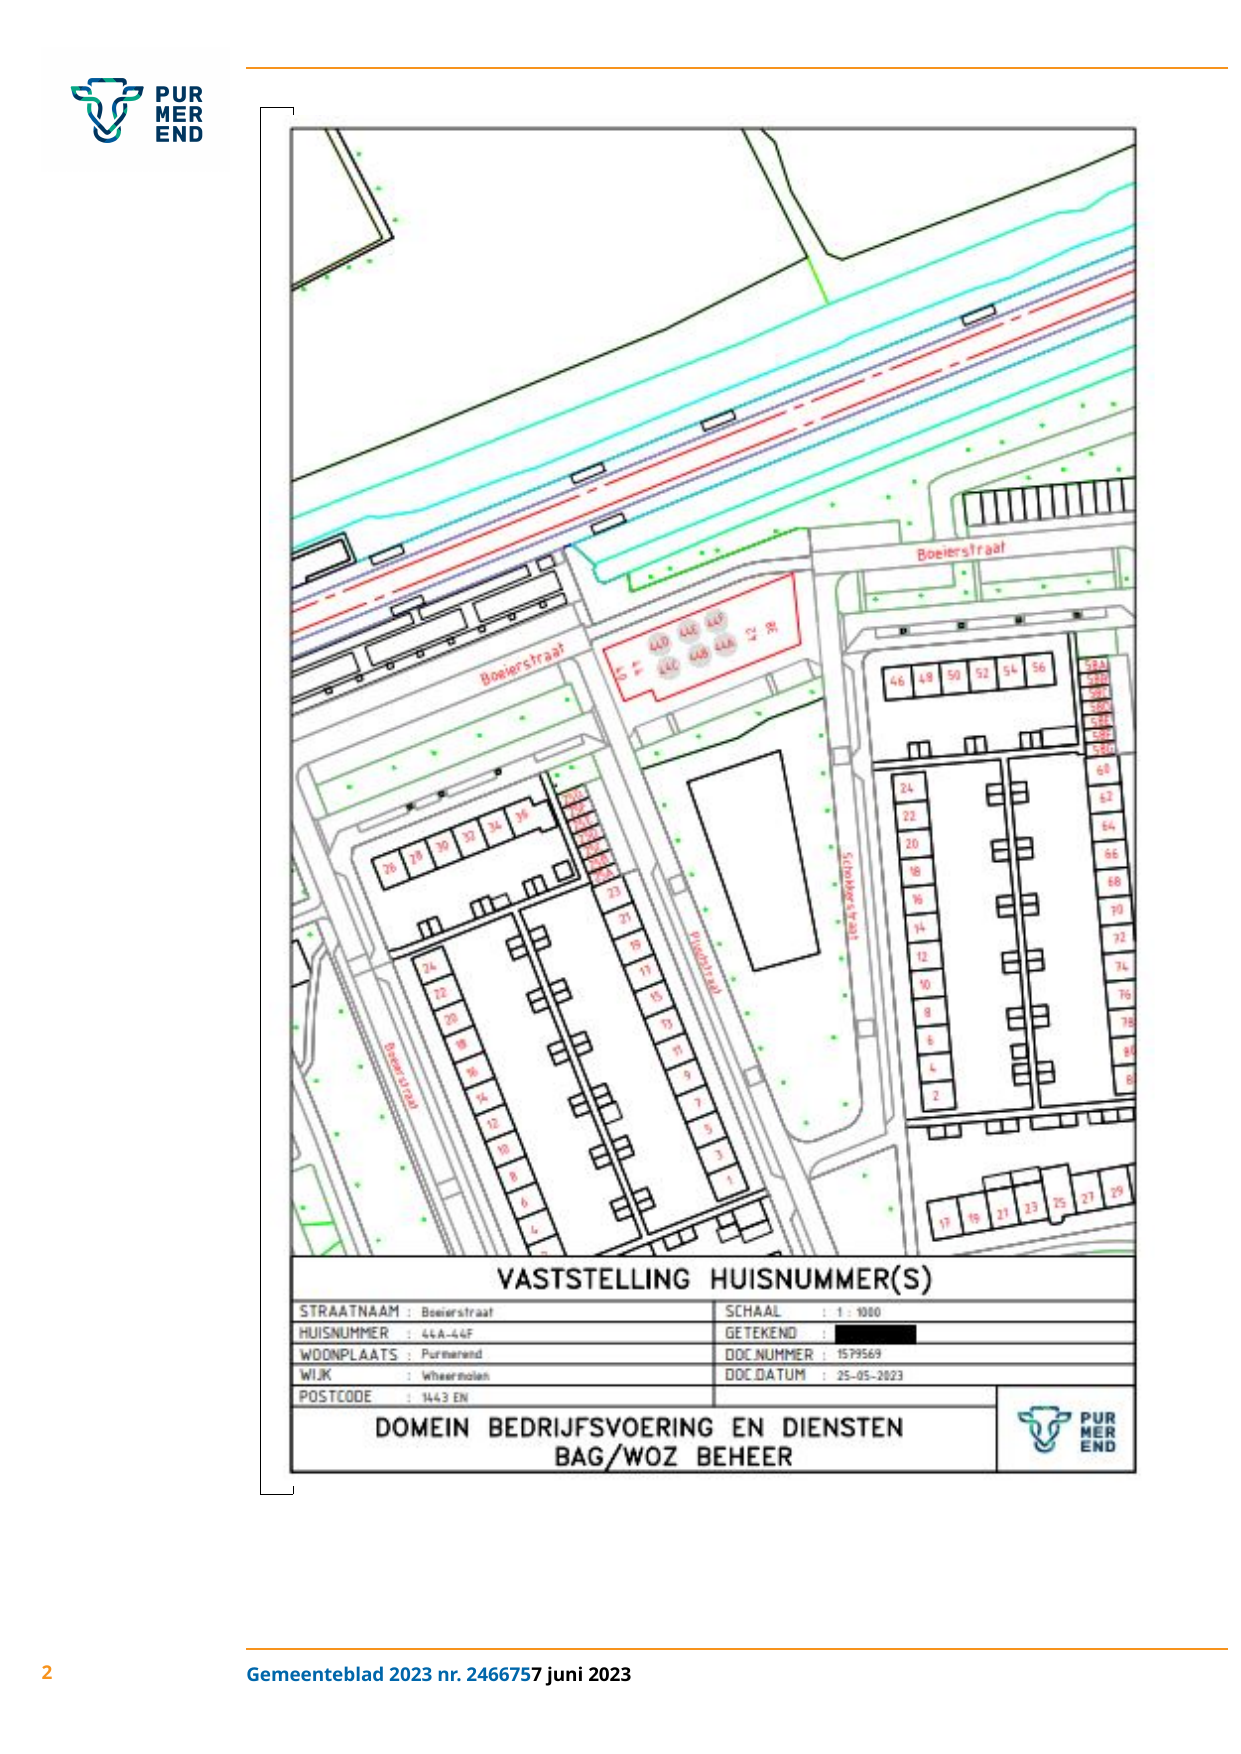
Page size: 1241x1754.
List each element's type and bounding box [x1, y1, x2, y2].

picture [41, 47, 231, 172]
picture [268, 115, 1155, 1486]
